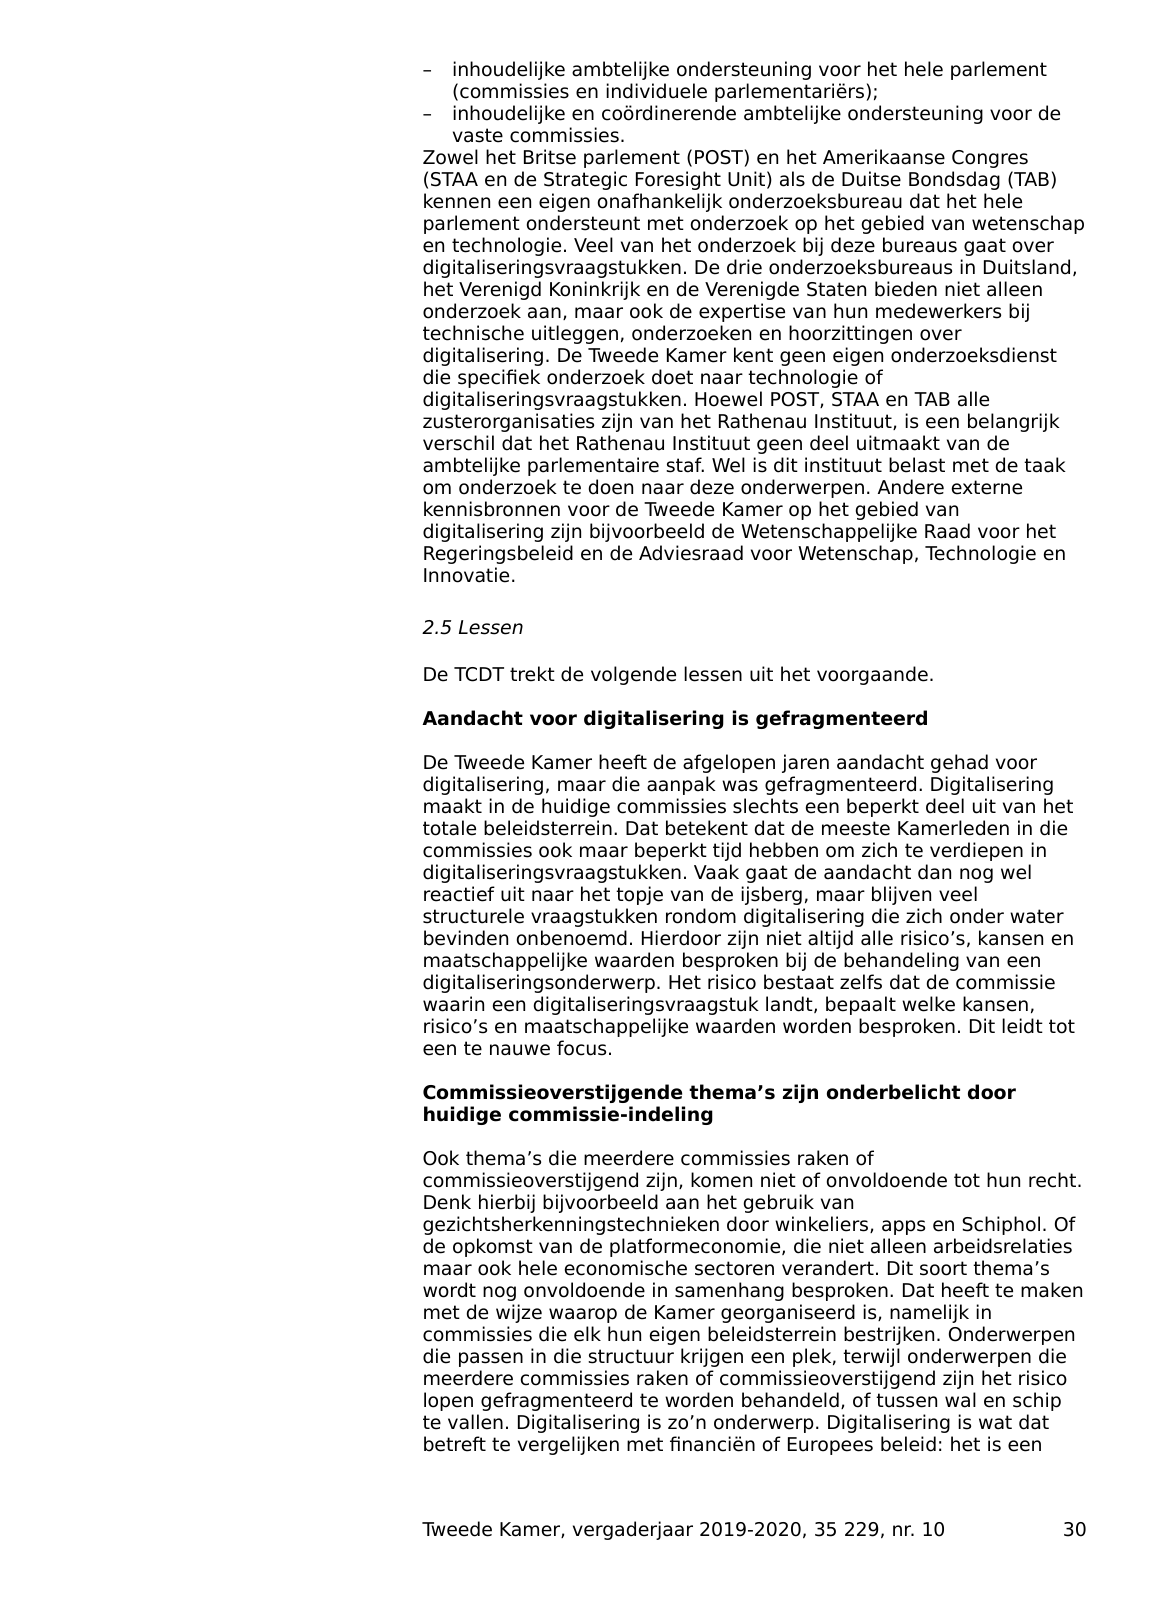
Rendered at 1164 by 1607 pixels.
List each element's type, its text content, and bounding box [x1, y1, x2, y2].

text De Tweede Kamer heeft de afgelopen jaren aandacht gehad voor digitalisering, maar die aanpak was gefragmenteerd. Digitalisering maakt in de huidige commissies slechts een beperkt deel uit van het totale beleidsterrein. Dat betekent dat de meeste Kamerleden in die commissies ook maar beperkt tijd hebben om zich te verdiepen in digitaliseringsvraagstukken. Vaak gaat de aandacht dan nog wel reactief uit naar het topje van de ijsberg, maar blijven veel structurele vraagstukken rondom digitalisering die zich onder water bevinden onbenoemd. Hierdoor zijn niet altijd alle risico’s, kansen en maatschappelijke waarden besproken bij de behandeling van een digitaliseringsonderwerp. Het risico bestaat zelfs dat de commissie waarin een digitaliseringsvraagstuk landt, bepaalt welke kansen, risico’s en maatschappelijke waarden worden besproken. Dit leidt tot een te nauwe focus. [422, 752, 1087, 1059]
text Ook thema’s die meerdere commissies raken of commissieoverstijgend zijn, komen niet of onvoldoende tot hun recht. Denk hierbij bijvoorbeeld aan het gebruik van gezichtsherkenningstechnieken door winkeliers, apps en Schiphol. Of de opkomst van de platformeconomie, die niet alleen arbeidsrelaties maar ook hele economische sectoren verandert. Dit soort thema’s wordt nog onvoldoende in samenhang besproken. Dat heeft te maken met de wijze waarop de Kamer georganiseerd is, namelijk in commissies die elk hun eigen beleidsterrein bestrijken. Onderwerpen die passen in die structuur krijgen een plek, terwijl onderwerpen die meerdere commissies raken of commissieoverstijgend zijn het risico lopen gefragmenteerd te worden behandeld, of tussen wal en schip te vallen. Digitalisering is zo’n onderwerp. Digitalisering is wat dat betreft te vergelijken met financiën of Europees beleid: het is een [422, 1148, 1087, 1456]
subtitle Aandacht voor digitalisering is gefragmenteerd [422, 708, 1087, 730]
text – inhoudelijke ambtelijke ondersteuning voor het hele parlement (commissies en individuele parlementariërs); [422, 59, 1087, 103]
text – inhoudelijke en coördinerende ambtelijke ondersteuning voor de vaste commissies. [422, 103, 1087, 147]
subtitle Commissieoverstijgende thema’s zijn onderbelicht door huidige commissie-indeling [422, 1082, 1087, 1126]
text De TCDT trekt de volgende lessen uit het voorgaande. [422, 663, 1087, 686]
subtitle 2.5 Lessen [422, 617, 1087, 638]
text Zowel het Britse parlement (POST) en het Amerikaanse Congres (STAA en de Strategic Foresight Unit) als de Duitse Bondsdag (TAB) kennen een eigen onafhankelijk onderzoeksbureau dat het hele parlement ondersteunt met onderzoek op het gebied van wetenschap en technologie. Veel van het onderzoek bij deze bureaus gaat over digitaliseringsvraagstukken. De drie onderzoeksbureaus in Duitsland, het Verenigd Koninkrijk en de Verenigde Staten bieden niet alleen onderzoek aan, maar ook de expertise van hun medewerkers bij technische uitleggen, onderzoeken en hoorzittingen over digitalisering. De Tweede Kamer kent geen eigen onderzoeksdienst die specifiek onderzoek doet naar technologie of digitaliseringsvraagstukken. Hoewel POST, STAA en TAB alle zusterorganisaties zijn van het Rathenau Instituut, is een belangrijk verschil dat het Rathenau Instituut geen deel uitmaakt van de ambtelijke parlementaire staf. Wel is dit instituut belast met de taak om onderzoek te doen naar deze onderwerpen. Andere externe kennisbronnen voor de Tweede Kamer op het gebied van digitalisering zijn bijvoorbeeld de Wetenschappelijke Raad voor het Regeringsbeleid en de Adviesraad voor Wetenschap, Technologie en Innovatie. [422, 147, 1087, 587]
